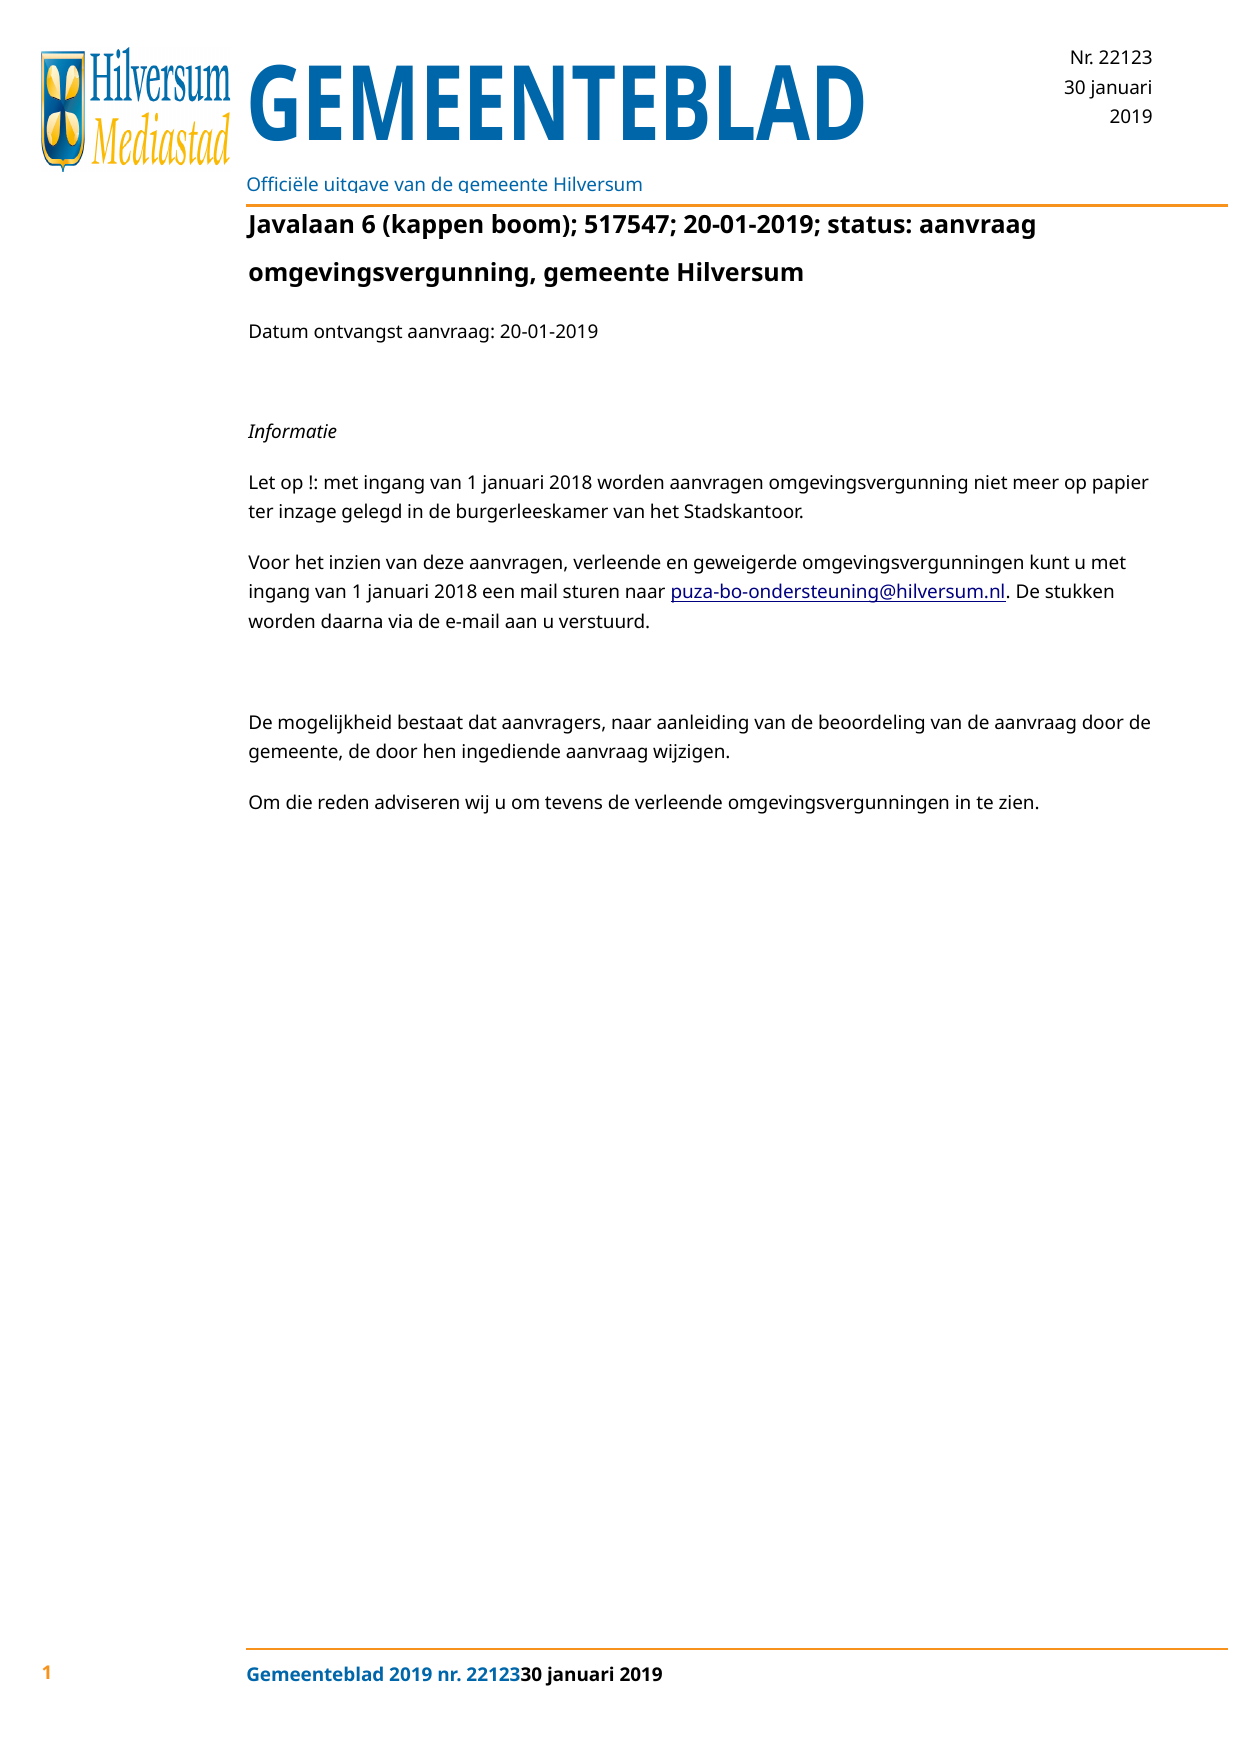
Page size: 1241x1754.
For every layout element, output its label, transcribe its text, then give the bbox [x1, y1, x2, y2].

text Informatie [248, 419, 1152, 444]
text Let op !: met ingang van 1 januari 2018 worden aanvragen omgevingsvergunning niet meer op papier ter inzage gelegd in de burgerleeskamer van het Stadskantoor. [248, 469, 1152, 524]
text Datum ontvangst aanvraag: 20-01-2019 [248, 318, 1152, 344]
text De mogelijkheid bestaat dat aanvragers, naar aanleiding van de beoordeling van de aanvraag door de gemeente, de door hen ingediende aanvraag wijzigen. [248, 709, 1152, 764]
text Voor het inzien van deze aanvragen, verleende en geweigerde omgevingsvergunningen kunt u met ingang van 1 januari 2018 een mail sturen naar puza-bo-ondersteuning@hilversum.nl. De stukken worden daarna via de e-mail aan u verstuurd. [248, 549, 1152, 634]
text Javalaan 6 (kappen boom); 517547; 20-01-2019; status: aanvraag omgevingsvergunning, gemeente Hilversum [248, 207, 1152, 288]
picture [41, 47, 231, 172]
text Om die reden adviseren wij u om tevens de verleende omgevingsvergunningen in te zien. [248, 789, 1152, 815]
